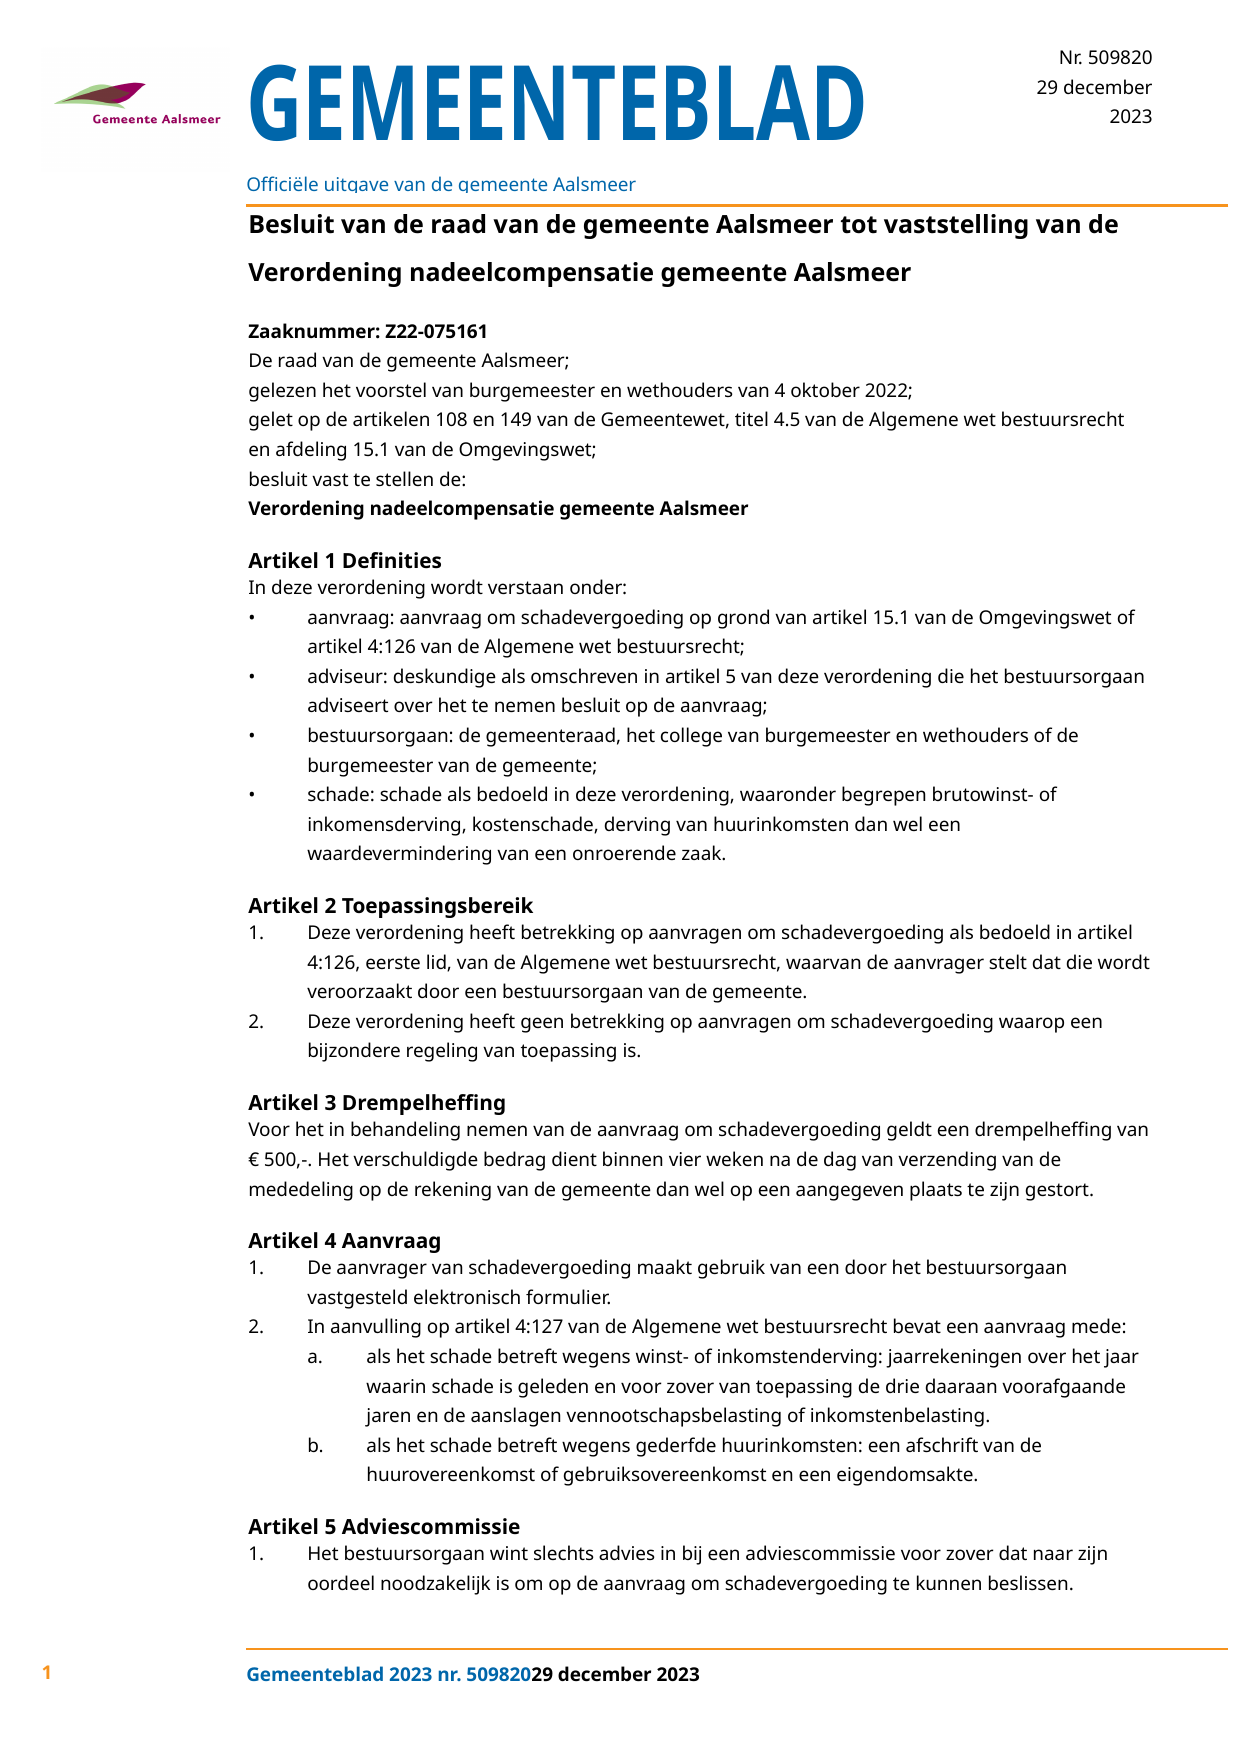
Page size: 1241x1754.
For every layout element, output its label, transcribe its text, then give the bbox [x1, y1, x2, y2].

text Artikel 2 Toepassingsbereik [248, 891, 1152, 919]
text In deze verordening wordt verstaan onder: [248, 574, 1152, 600]
list In aanvulling op artikel 4:127 van de Algemene wet bestuursrecht bevat een aanvraag mede: [248, 1314, 1152, 1339]
text De raad van de gemeente Aalsmeer; [248, 347, 1152, 373]
list als het schade betreft wegens gederfde huurinkomsten: een afschrift van de huurovereenkomst of gebruiksovereenkomst en een eigendomsakte. [307, 1432, 1152, 1487]
list Het bestuursorgaan wint slechts advies in bij een adviescommissie voor zover dat naar zijn oordeel noodzakelijk is om op de aanvraag om schadevergoeding te kunnen beslissen. [248, 1541, 1152, 1596]
text besluit vast te stellen de: [248, 466, 1152, 492]
text gelet op de artikelen 108 en 149 van de Gemeentewet, titel 4.5 van de Algemene wet bestuursrecht en afdeling 15.1 van de Omgevingswet; [248, 407, 1152, 462]
list bestuursorgaan: de gemeenteraad, het college van burgemeester en wethouders of de burgemeester van de gemeente; [248, 722, 1152, 777]
list schade: schade als bedoeld in deze verordening, waaronder begrepen brutowinst- of inkomensderving, kostenschade, derving van huurinkomsten dan wel een waardevermindering van een onroerende zaak. [248, 781, 1152, 866]
text Artikel 5 Adviescommissie [248, 1512, 1152, 1541]
text Artikel 3 Drempelheffing [248, 1088, 1152, 1117]
list De aanvrager van schadevergoeding maakt gebruik van een door het bestuursorgaan vastgesteld elektronisch formulier. [248, 1254, 1152, 1310]
text Artikel 4 Aanvraag [248, 1226, 1152, 1254]
text Verordening nadeelcompensatie gemeente Aalsmeer [248, 495, 1152, 521]
text Besluit van de raad van de gemeente Aalsmeer tot vaststelling van de Verordening nadeelcompensatie gemeente Aalsmeer [248, 207, 1152, 288]
picture [41, 47, 231, 172]
list Deze verordening heeft betrekking op aanvragen om schadevergoeding als bedoeld in artikel 4:126, eerste lid, van de Algemene wet bestuursrecht, waarvan de aanvrager stelt dat die wordt veroorzaakt door een bestuursorgaan van de gemeente. [248, 919, 1152, 1004]
list Deze verordening heeft geen betrekking op aanvragen om schadevergoeding waarop een bijzondere regeling van toepassing is. [248, 1008, 1152, 1063]
text Zaaknummer: Z22-075161 [248, 318, 1152, 344]
text Artikel 1 Definities [248, 546, 1152, 574]
list adviseur: deskundige als omschreven in artikel 5 van deze verordening die het bestuursorgaan adviseert over het te nemen besluit op de aanvraag; [248, 663, 1152, 718]
text Voor het in behandeling nemen van de aanvraag om schadevergoeding geldt een drempelheffing van € 500,-. Het verschuldigde bedrag dient binnen vier weken na de dag van verzending van de mededeling op de rekening van de gemeente dan wel op een aangegeven plaats te zijn gestort. [248, 1117, 1152, 1201]
text gelezen het voorstel van burgemeester en wethouders van 4 oktober 2022; [248, 377, 1152, 403]
list aanvraag: aanvraag om schadevergoeding op grond van artikel 15.1 van de Omgevingswet of artikel 4:126 van de Algemene wet bestuursrecht; [248, 604, 1152, 659]
list als het schade betreft wegens winst- of inkomstenderving: jaarrekeningen over het jaar waarin schade is geleden en voor zover van toepassing de drie daaraan voorafgaande jaren en de aanslagen vennootschapsbelasting of inkomstenbelasting. [307, 1343, 1152, 1428]
